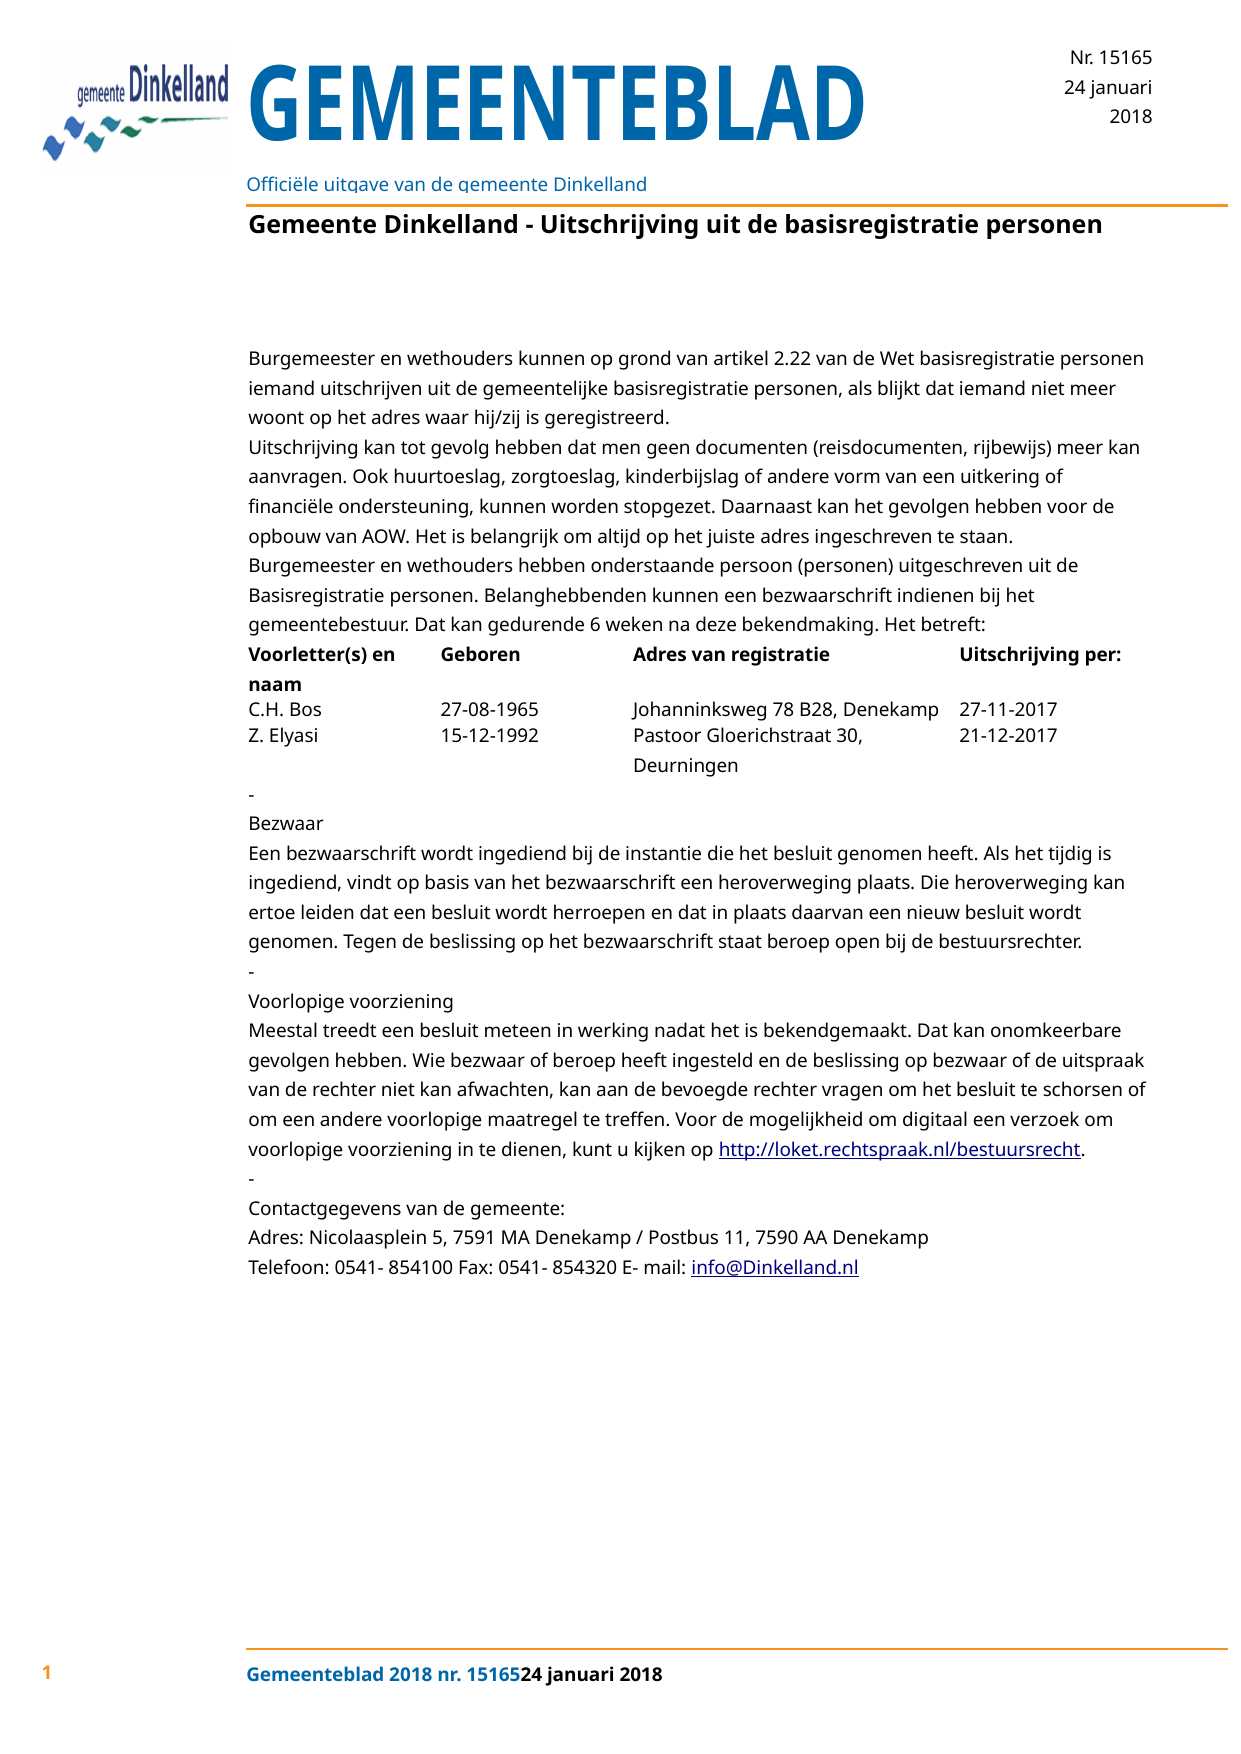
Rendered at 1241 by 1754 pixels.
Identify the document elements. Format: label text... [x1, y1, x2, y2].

table_cell 15-12-1992 [440, 722, 633, 778]
text - [248, 1165, 1152, 1191]
table_cell Pastoor Gloerichstraat 30, Deurningen [633, 722, 959, 778]
table_header Uitschrijving per: [959, 641, 1152, 697]
text Meestal treedt een besluit meteen in werking nadat het is bekendgemaakt. Dat kan onomkeerbare gevolgen hebben. Wie bezwaar of beroep heeft ingesteld en de beslissing op bezwaar of de uitspraak van de rechter niet kan afwachten, kan aan de bevoegde rechter vragen om het besluit te schorsen of om een andere voorlopige maatregel te treffen. Voor de mogelijkheid om digitaal een verzoek om voorlopige voorziening in te dienen, kunt u kijken op http://loket.rechtspraak.nl/bestuursrecht. [248, 1017, 1152, 1162]
text Telefoon: 0541- 854100 Fax: 0541- 854320 E- mail: info@Dinkelland.nl [248, 1254, 1152, 1280]
text Bezwaar [248, 810, 1152, 836]
table_header Geboren [440, 641, 633, 697]
text Uitschrijving kan tot gevolg hebben dat men geen documenten (reisdocumenten, rijbewijs) meer kan aanvragen. Ook huurtoeslag, zorgtoeslag, kinderbijslag of andere vorm van een uitkering of financiële ondersteuning, kunnen worden stopgezet. Daarnaast kan het gevolgen hebben voor de opbouw van AOW. Het is belangrijk om altijd op het juiste adres ingeschreven te staan. [248, 434, 1152, 548]
table_header Adres van registratie [633, 641, 959, 697]
table_cell Johanninksweg 78 B28, Denekamp [633, 697, 959, 722]
text Een bezwaarschrift wordt ingediend bij de instantie die het besluit genomen heeft. Als het tijdig is ingediend, vindt op basis van het bezwaarschrift een heroverweging plaats. Die heroverweging kan ertoe leiden dat een besluit wordt herroepen en dat in plaats daarvan een nieuw besluit wordt genomen. Tegen de beslissing op het bezwaarschrift staat beroep open bij de bestuursrechter. [248, 840, 1152, 954]
text - [248, 781, 1152, 807]
text Contactgegevens van de gemeente: [248, 1195, 1152, 1221]
table_cell 27-08-1965 [440, 697, 633, 722]
table_cell Z. Elyasi [248, 722, 440, 778]
text - [248, 958, 1152, 984]
table_cell 21-12-2017 [959, 722, 1152, 778]
text Burgemeester en wethouders hebben onderstaande persoon (personen) uitgeschreven uit de Basisregistratie personen. Belanghebbenden kunnen een bezwaarschrift indienen bij het gemeentebestuur. Dat kan gedurende 6 weken na deze bekendmaking. Het betreft: [248, 552, 1152, 637]
text Gemeente Dinkelland - Uitschrijving uit de basisregistratie personen [248, 207, 1152, 241]
text Adres: Nicolaasplein 5, 7591 MA Denekamp / Postbus 11, 7590 AA Denekamp [248, 1224, 1152, 1250]
picture [41, 47, 231, 172]
table_cell C.H. Bos [248, 697, 440, 722]
text Voorlopige voorziening [248, 988, 1152, 1014]
table_cell 27-11-2017 [959, 697, 1152, 722]
text Burgemeester en wethouders kunnen op grond van artikel 2.22 van de Wet basisregistratie personen iemand uitschrijven uit de gemeentelijke basisregistratie personen, als blijkt dat iemand niet meer woont op het adres waar hij/zij is geregistreerd. [248, 345, 1152, 430]
table_header Voorletter(s) en naam [248, 641, 440, 697]
